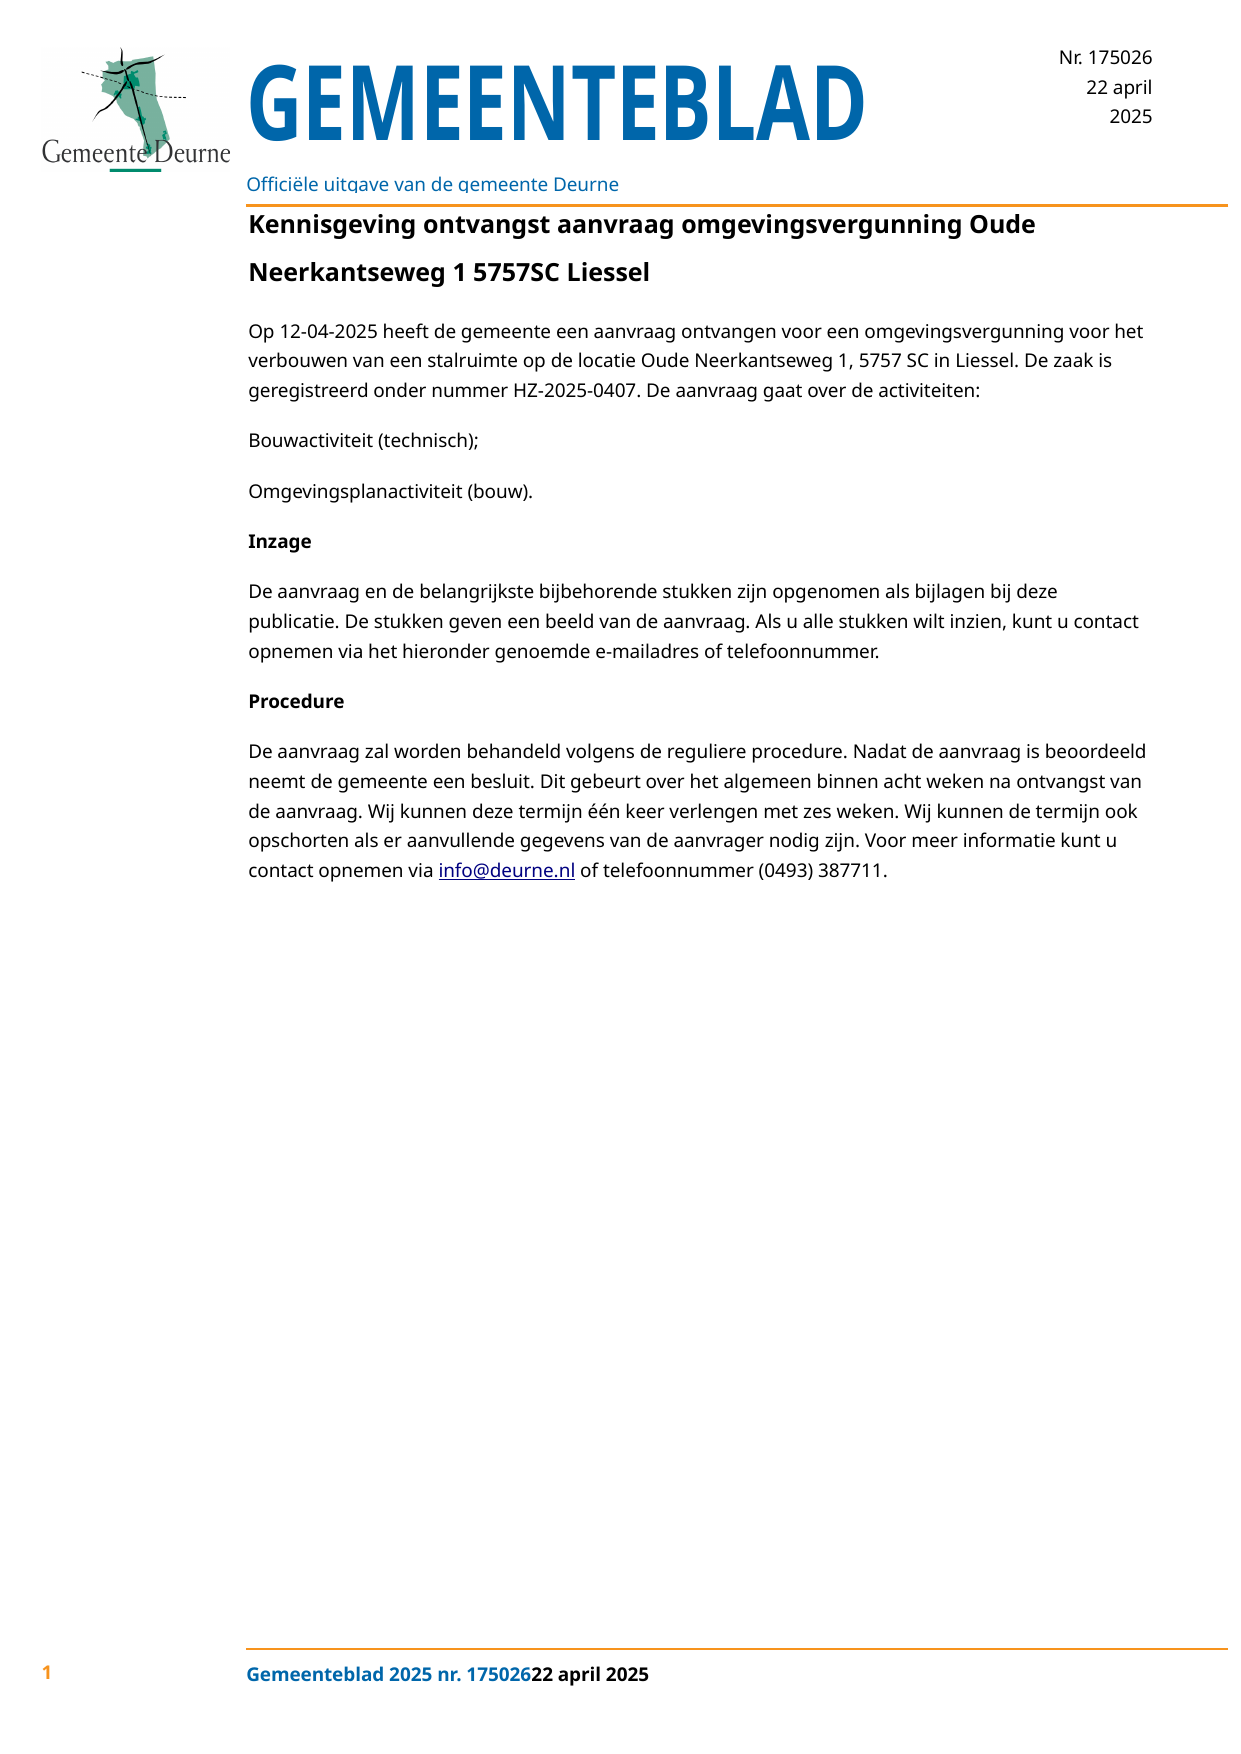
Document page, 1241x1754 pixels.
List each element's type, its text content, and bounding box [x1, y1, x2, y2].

text De aanvraag en de belangrijkste bijbehorende stukken zijn opgenomen als bijlagen bij deze publicatie. De stukken geven een beeld van de aanvraag. Als u alle stukken wilt inzien, kunt u contact opnemen via het hieronder genoemde e-mailadres of telefoonnummer. [248, 579, 1152, 664]
text Procedure [248, 688, 1152, 714]
text Kennisgeving ontvangst aanvraag omgevingsvergunning Oude Neerkantseweg 1 5757SC Liessel [248, 207, 1152, 288]
text Inzage [248, 528, 1152, 554]
text Op 12-04-2025 heeft de gemeente een aanvraag ontvangen voor een omgevingsvergunning voor het verbouwen van een stalruimte op de locatie Oude Neerkantseweg 1, 5757 SC in Liessel. De zaak is geregistreerd onder nummer HZ-2025-0407. De aanvraag gaat over de activiteiten: [248, 318, 1152, 403]
text Bouwactiviteit (technisch); [248, 427, 1152, 453]
picture [41, 47, 231, 172]
text Omgevingsplanactiviteit (bouw). [248, 478, 1152, 504]
text De aanvraag zal worden behandeld volgens de reguliere procedure. Nadat de aanvraag is beoordeeld neemt de gemeente een besluit. Dit gebeurt over het algemeen binnen acht weken na ontvangst van de aanvraag. Wij kunnen deze termijn één keer verlengen met zes weken. Wij kunnen de termijn ook opschorten als er aanvullende gegevens van de aanvrager nodig zijn. Voor meer informatie kunt u contact opnemen via info@deurne.nl of telefoonnummer (0493) 387711. [248, 739, 1152, 883]
